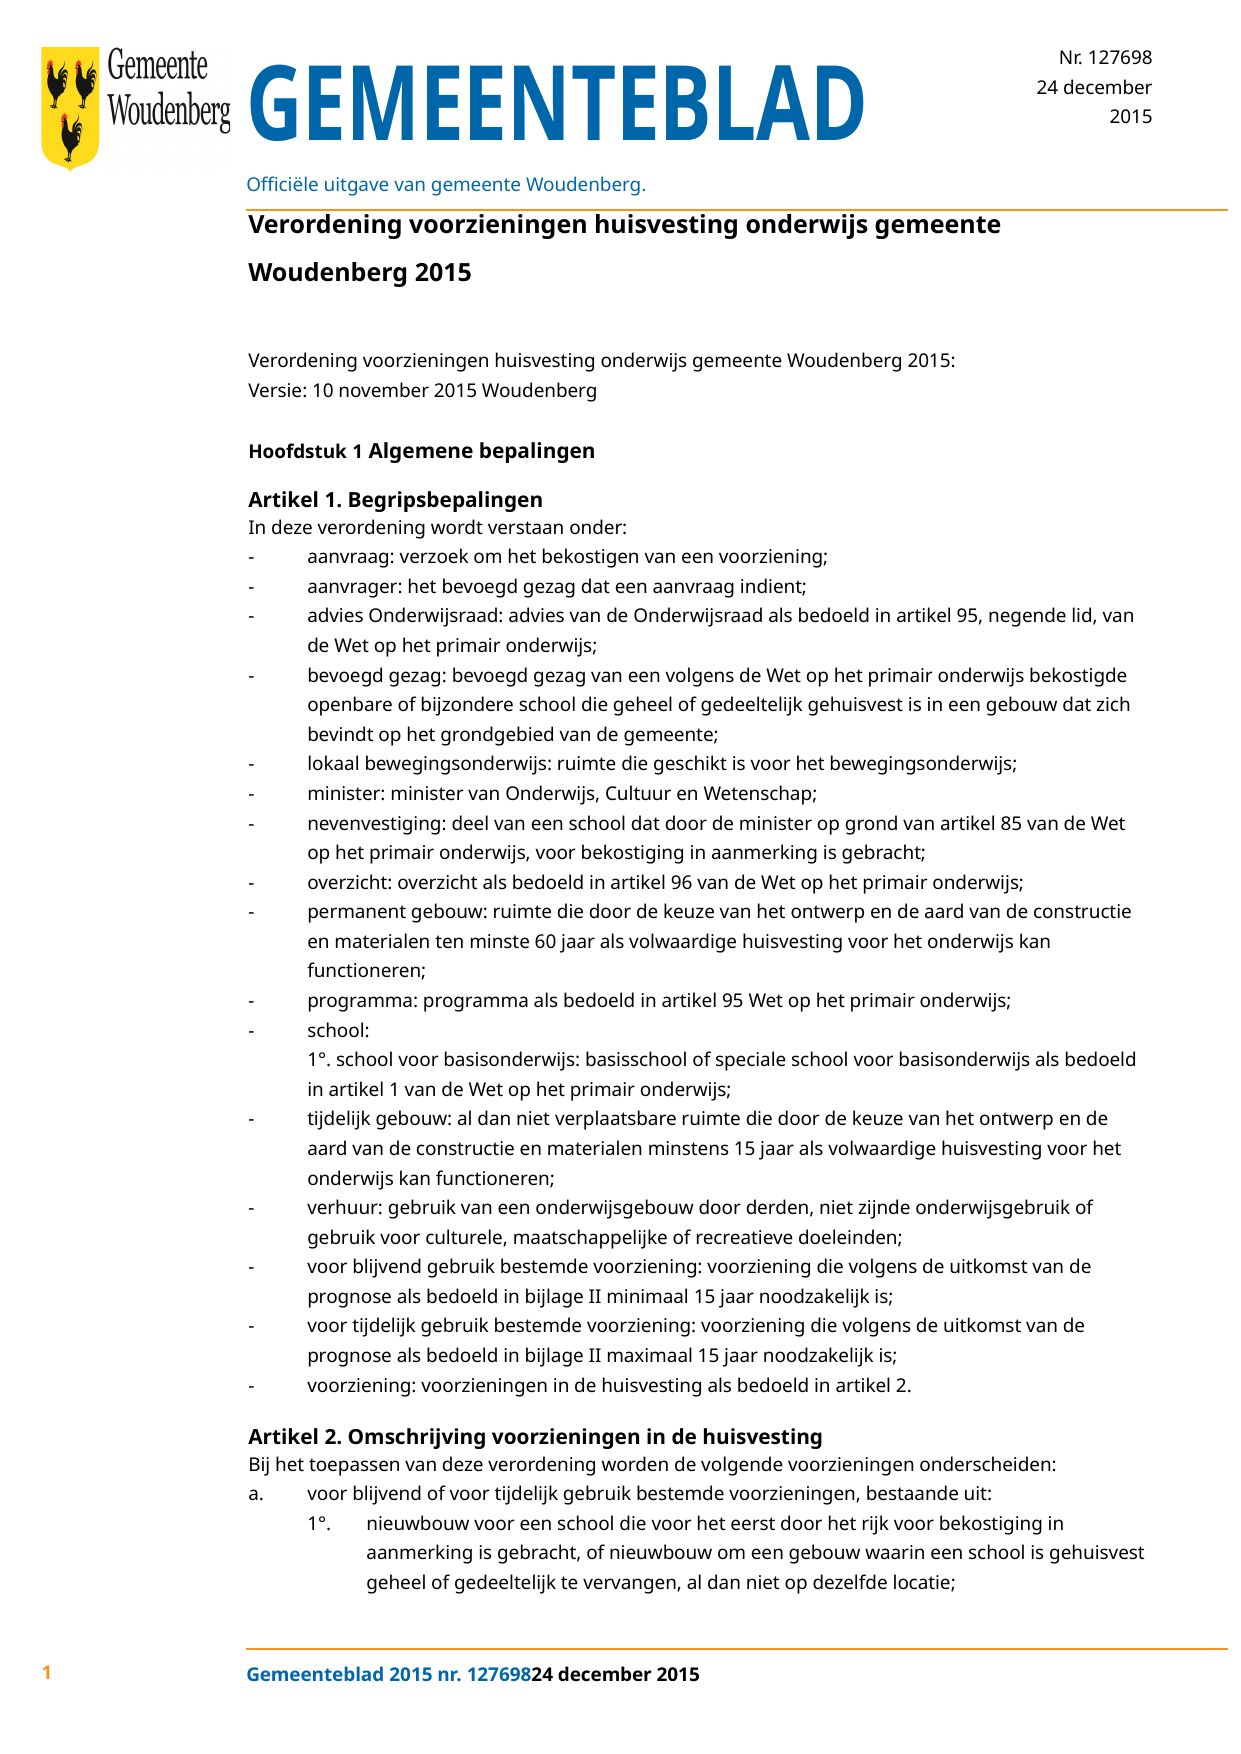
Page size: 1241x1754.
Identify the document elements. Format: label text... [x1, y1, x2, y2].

text Verordening voorzieningen huisvesting onderwijs gemeente Woudenberg 2015: [248, 347, 1152, 373]
list bevoegd gezag: bevoegd gezag van een volgens de Wet op het primair onderwijs bekostigde openbare of bijzondere school die geheel of gedeeltelijk gehuisvest is in een gebouw dat zich bevindt op het grondgebied van de gemeente; [248, 662, 1152, 747]
list programma: programma als bedoeld in artikel 95 Wet op het primair onderwijs; [248, 987, 1152, 1013]
text Artikel 2. Omschrijving voorzieningen in de huisvesting [248, 1422, 1152, 1451]
list verhuur: gebruik van een onderwijsgebouw door derden, niet zijnde onderwijsgebruik of gebruik voor culturele, maatschappelijke of recreatieve doeleinden; [248, 1194, 1152, 1250]
list tijdelijk gebouw: al dan niet verplaatsbare ruimte die door de keuze van het ontwerp en de aard van de constructie en materialen minstens 15 jaar als volwaardige huisvesting voor het onderwijs kan functioneren; [248, 1106, 1152, 1191]
list voor blijvend of voor tijdelijk gebruik bestemde voorzieningen, bestaande uit: [248, 1480, 1152, 1506]
list overzicht: overzicht als bedoeld in artikel 96 van de Wet op het primair onderwijs; [248, 869, 1152, 895]
text In deze verordening wordt verstaan onder: [248, 514, 1152, 540]
list nevenvestiging: deel van een school dat door de minister op grond van artikel 85 van de Wet op het primair onderwijs, voor bekostiging in aanmerking is gebracht; [248, 810, 1152, 865]
text Bij het toepassen van deze verordening worden de volgende voorzieningen onderscheiden: [248, 1451, 1152, 1476]
text Versie: 10 november 2015 Woudenberg [248, 377, 1152, 403]
text Hoofdstuk 1 Algemene bepalingen [248, 436, 1152, 465]
text Artikel 1. Begripsbepalingen [248, 486, 1152, 514]
list voor blijvend gebruik bestemde voorziening: voorziening die volgens de uitkomst van de prognose als bedoeld in bijlage II minimaal 15 jaar noodzakelijk is; [248, 1253, 1152, 1309]
list permanent gebouw: ruimte die door de keuze van het ontwerp en de aard van de constructie en materialen ten minste 60 jaar als volwaardige huisvesting voor het onderwijs kan functioneren; [248, 898, 1152, 983]
list voor tijdelijk gebruik bestemde voorziening: voorziening die volgens de uitkomst van de prognose als bedoeld in bijlage II maximaal 15 jaar noodzakelijk is; [248, 1313, 1152, 1368]
list advies Onderwijsraad: advies van de Onderwijsraad als bedoeld in artikel 95, negende lid, van de Wet op het primair onderwijs; [248, 603, 1152, 658]
list aanvraag: verzoek om het bekostigen van een voorziening; [248, 543, 1152, 569]
list school: [248, 1017, 1152, 1043]
list voorziening: voorzieningen in de huisvesting als bedoeld in artikel 2. [248, 1372, 1152, 1398]
picture [41, 47, 231, 172]
list minister: minister van Onderwijs, Cultuur en Wetenschap; [248, 780, 1152, 806]
text Verordening voorzieningen huisvesting onderwijs gemeente Woudenberg 2015 [248, 211, 1152, 288]
list aanvrager: het bevoegd gezag dat een aanvraag indient; [248, 573, 1152, 599]
list 1°. school voor basisonderwijs: basisschool of speciale school voor basisonderwijs als bedoeld in artikel 1 van de Wet op het primair onderwijs; [248, 1046, 1152, 1102]
list lokaal bewegingsonderwijs: ruimte die geschikt is voor het bewegingsonderwijs; [248, 751, 1152, 776]
list nieuwbouw voor een school die voor het eerst door het rijk voor bekostiging in aanmerking is gebracht, of nieuwbouw om een gebouw waarin een school is gehuisvest geheel of gedeeltelijk te vervangen, al dan niet op dezelfde locatie; [307, 1510, 1152, 1595]
